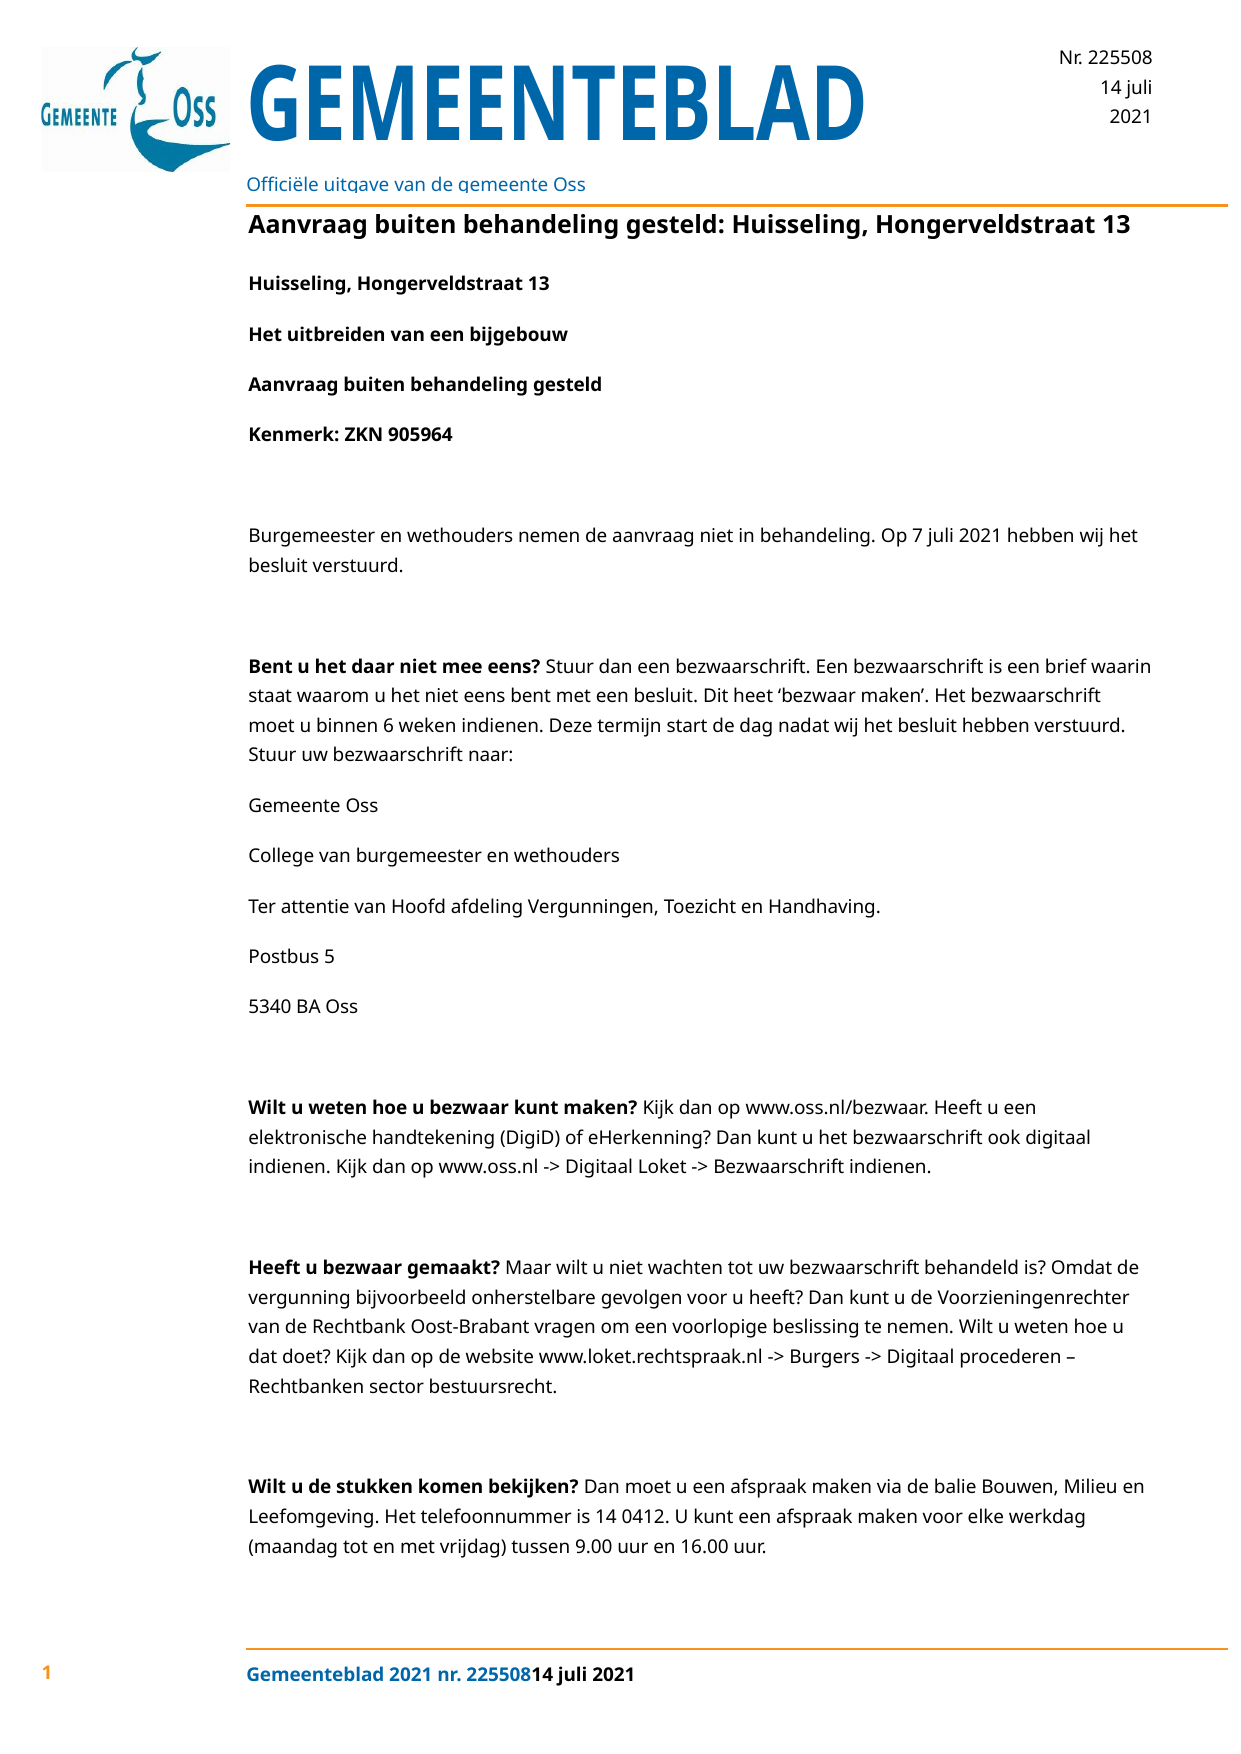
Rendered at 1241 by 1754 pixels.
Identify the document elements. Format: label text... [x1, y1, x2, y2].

picture [41, 47, 231, 172]
text College van burgemeester en wethouders [248, 842, 1152, 868]
text 5340 BA Oss [248, 994, 1152, 1019]
text Ter attentie van Hoofd afdeling Vergunningen, Toezicht en Handhaving. [248, 893, 1152, 918]
text Het uitbreiden van een bijgebouw [248, 321, 1152, 346]
text Wilt u de stukken komen bekijken? Dan moet u een afspraak maken via de balie Bouwen, Milieu en Leefomgeving. Het telefoonnummer is 14 0412. U kunt een afspraak maken voor elke werkdag (maandag tot en met vrijdag) tussen 9.00 uur en 16.00 uur. [248, 1474, 1152, 1558]
text Aanvraag buiten behandeling gesteld [248, 371, 1152, 397]
text Wilt u weten hoe u bezwaar kunt maken? Kijk dan op www.oss.nl/bezwaar. Heeft u een elektronische handtekening (DigiD) of eHerkenning? Dan kunt u het bezwaarschrift ook digitaal indienen. Kijk dan op www.oss.nl -> Digitaal Loket -> Bezwaarschrift indienen. [248, 1094, 1152, 1179]
text Aanvraag buiten behandeling gesteld: Huisseling, Hongerveldstraat 13 [248, 207, 1152, 241]
text Heeft u bezwaar gemaakt? Maar wilt u niet wachten tot uw bezwaarschrift behandeld is? Omdat de vergunning bijvoorbeeld onherstelbare gevolgen voor u heeft? Dan kunt u de Voorzieningenrechter van de Rechtbank Oost-Brabant vragen om een voorlopige beslissing te nemen. Wilt u weten hoe u dat doet? Kijk dan op de website www.loket.rechtspraak.nl -> Burgers -> Digitaal procederen – Rechtbanken sector bestuursrecht. [248, 1254, 1152, 1398]
text Burgemeester en wethouders nemen de aanvraag niet in behandeling. Op 7 juli 2021 hebben wij het besluit verstuurd. [248, 522, 1152, 578]
text Kenmerk: ZKN 905964 [248, 422, 1152, 447]
text Postbus 5 [248, 943, 1152, 969]
text Huisseling, Hongerveldstraat 13 [248, 270, 1152, 296]
text Bent u het daar niet mee eens? Stuur dan een bezwaarschrift. Een bezwaarschrift is een brief waarin staat waarom u het niet eens bent met een besluit. Dit heet ‘bezwaar maken’. Het bezwaarschrift moet u binnen 6 weken indienen. Deze termijn start de dag nadat wij het besluit hebben verstuurd. Stuur uw bezwaarschrift naar: [248, 653, 1152, 767]
text Gemeente Oss [248, 792, 1152, 818]
